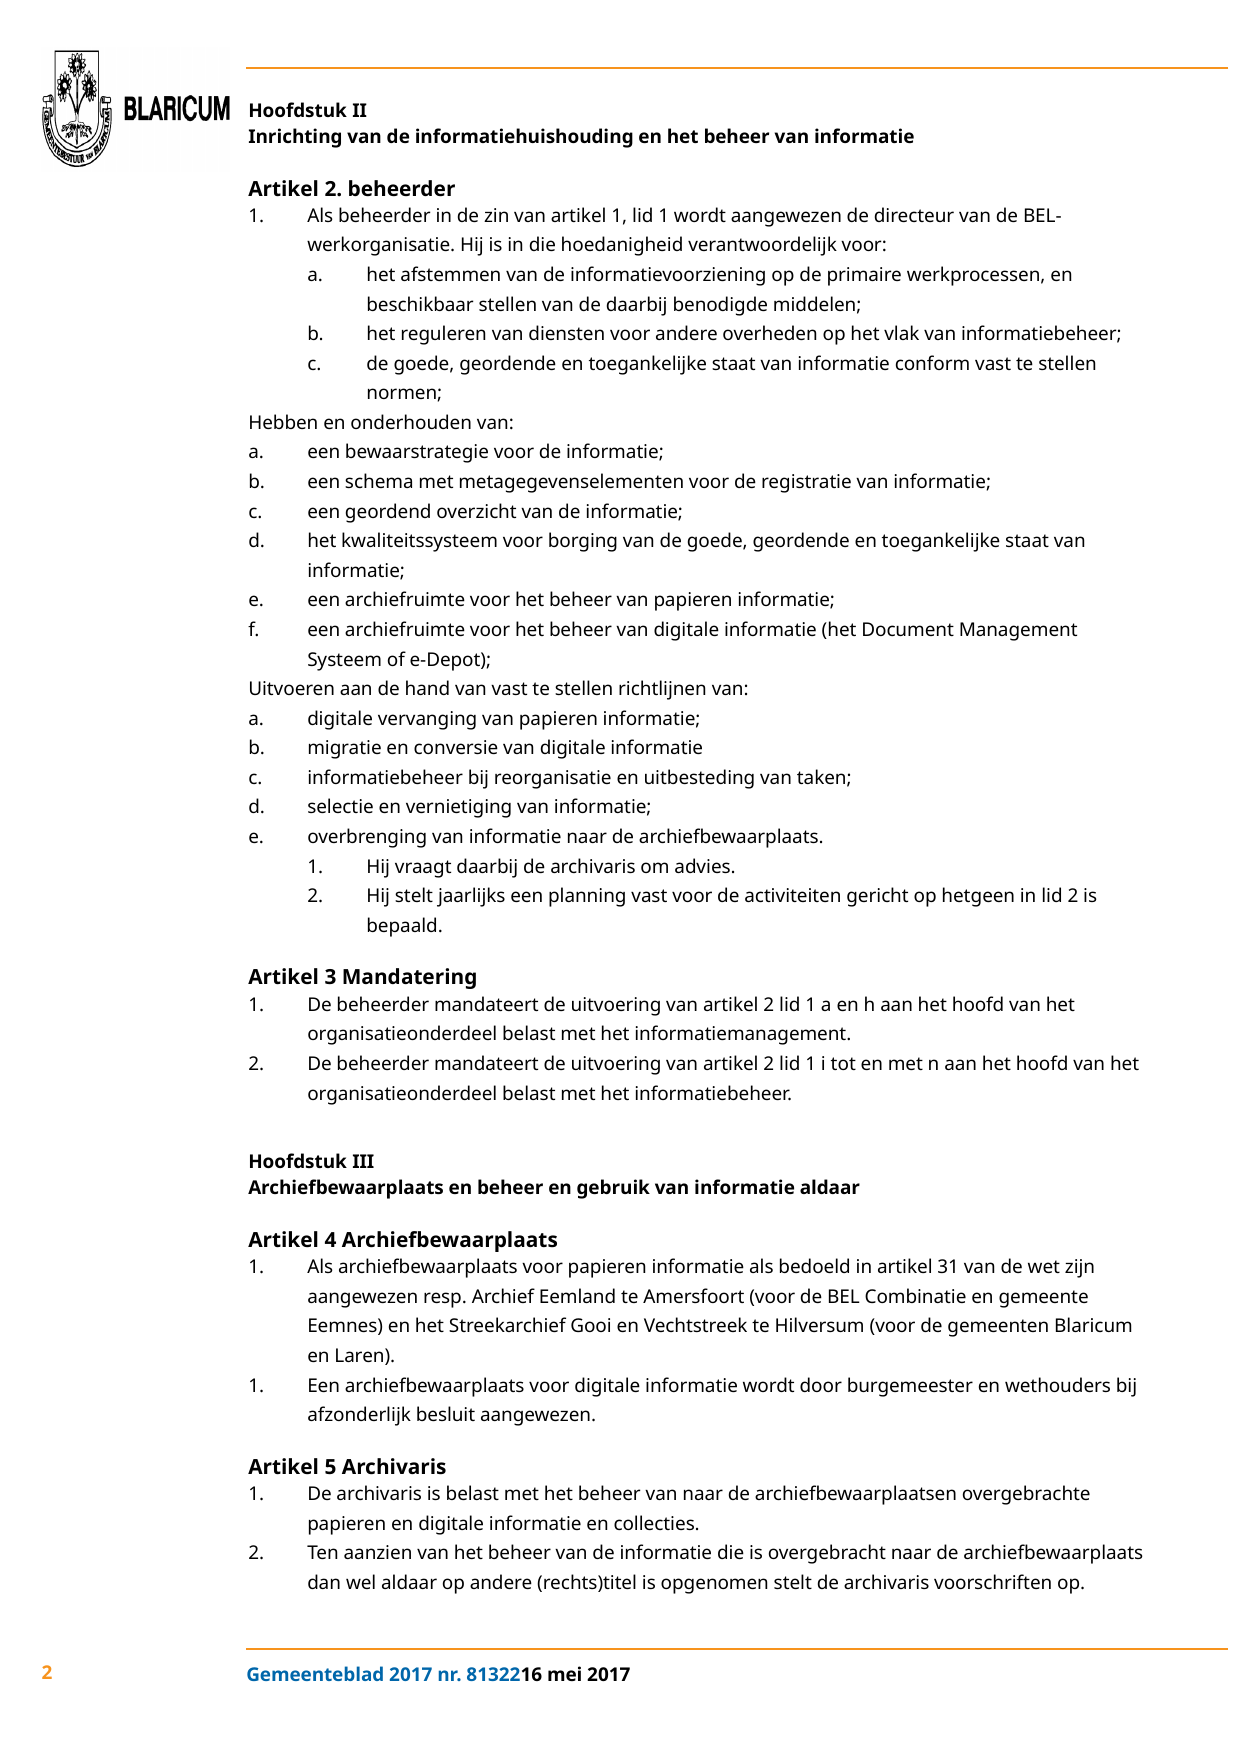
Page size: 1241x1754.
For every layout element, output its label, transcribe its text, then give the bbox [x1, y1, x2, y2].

text Artikel 3 Mandatering [248, 962, 1152, 991]
text Artikel 2. beheerder [248, 174, 1152, 202]
text Hoofdstuk III [248, 1146, 1152, 1174]
text Archiefbewaarplaats en beheer en gebruik van informatie aldaar [248, 1174, 1152, 1200]
list de goede, geordende en toegankelijke staat van informatie conform vast te stellen normen; [307, 350, 1152, 405]
list een geordend overzicht van de informatie; [248, 498, 1152, 524]
text Hebben en onderhouden van: [248, 409, 1152, 435]
list overbrenging van informatie naar de archiefbewaarplaats. [248, 823, 1152, 849]
list het kwaliteitssysteem voor borging van de goede, geordende en toegankelijke staat van informatie; [248, 527, 1152, 583]
list Een archiefbewaarplaats voor digitale informatie wordt door burgemeester en wethouders bij afzonderlijk besluit aangewezen. [248, 1372, 1152, 1427]
list De archivaris is belast met het beheer van naar de archiefbewaarplaatsen overgebrachte papieren en digitale informatie en collecties. [248, 1480, 1152, 1536]
text Artikel 4 Archiefbewaarplaats [248, 1225, 1152, 1253]
list Als beheerder in de zin van artikel 1, lid 1 wordt aangewezen de directeur van de BEL-werkorganisatie. Hij is in die hoedanigheid verantwoordelijk voor: [248, 202, 1152, 257]
list De beheerder mandateert de uitvoering van artikel 2 lid 1 a en h aan het hoofd van het organisatieonderdeel belast met het informatiemanagement. [248, 991, 1152, 1046]
list Hij stelt jaarlijks een planning vast voor de activiteiten gericht op hetgeen in lid 2 is bepaald. [307, 882, 1152, 938]
list het afstemmen van de informatievoorziening op de primaire werkprocessen, en beschikbaar stellen van de daarbij benodigde middelen; [307, 261, 1152, 317]
list een archiefruimte voor het beheer van digitale informatie (het Document Management Systeem of e-Depot); [248, 616, 1152, 672]
text Uitvoeren aan de hand van vast te stellen richtlijnen van: [248, 675, 1152, 701]
text Artikel 5 Archivaris [248, 1452, 1152, 1480]
list een schema met metagegevenselementen voor de registratie van informatie; [248, 468, 1152, 494]
list selectie en vernietiging van informatie; [248, 794, 1152, 819]
list een archiefruimte voor het beheer van papieren informatie; [248, 587, 1152, 612]
list informatiebeheer bij reorganisatie en uitbesteding van taken; [248, 764, 1152, 790]
text Hoofdstuk II [248, 95, 1152, 123]
list een bewaarstrategie voor de informatie; [248, 439, 1152, 464]
list De beheerder mandateert de uitvoering van artikel 2 lid 1 i tot en met n aan het hoofd van het organisatieonderdeel belast met het informatiebeheer. [248, 1050, 1152, 1105]
list Als archiefbewaarplaats voor papieren informatie als bedoeld in artikel 31 van de wet zijn aangewezen resp. Archief Eemland te Amersfoort (voor de BEL Combinatie en gemeente Eemnes) en het Streekarchief Gooi en Vechtstreek te Hilversum (voor de gemeenten Blaricum en Laren). [248, 1253, 1152, 1368]
list Ten aanzien van het beheer van de informatie die is overgebracht naar de archiefbewaarplaats dan wel aldaar op andere (rechts)titel is opgenomen stelt de archivaris voorschriften op. [248, 1539, 1152, 1595]
picture [41, 47, 231, 172]
list Hij vraagt daarbij de archivaris om advies. [307, 853, 1152, 879]
list het reguleren van diensten voor andere overheden op het vlak van informatiebeheer; [307, 320, 1152, 346]
text Inrichting van de informatiehuishouding en het beheer van informatie [248, 123, 1152, 149]
list migratie en conversie van digitale informatie [248, 734, 1152, 760]
list digitale vervanging van papieren informatie; [248, 705, 1152, 731]
